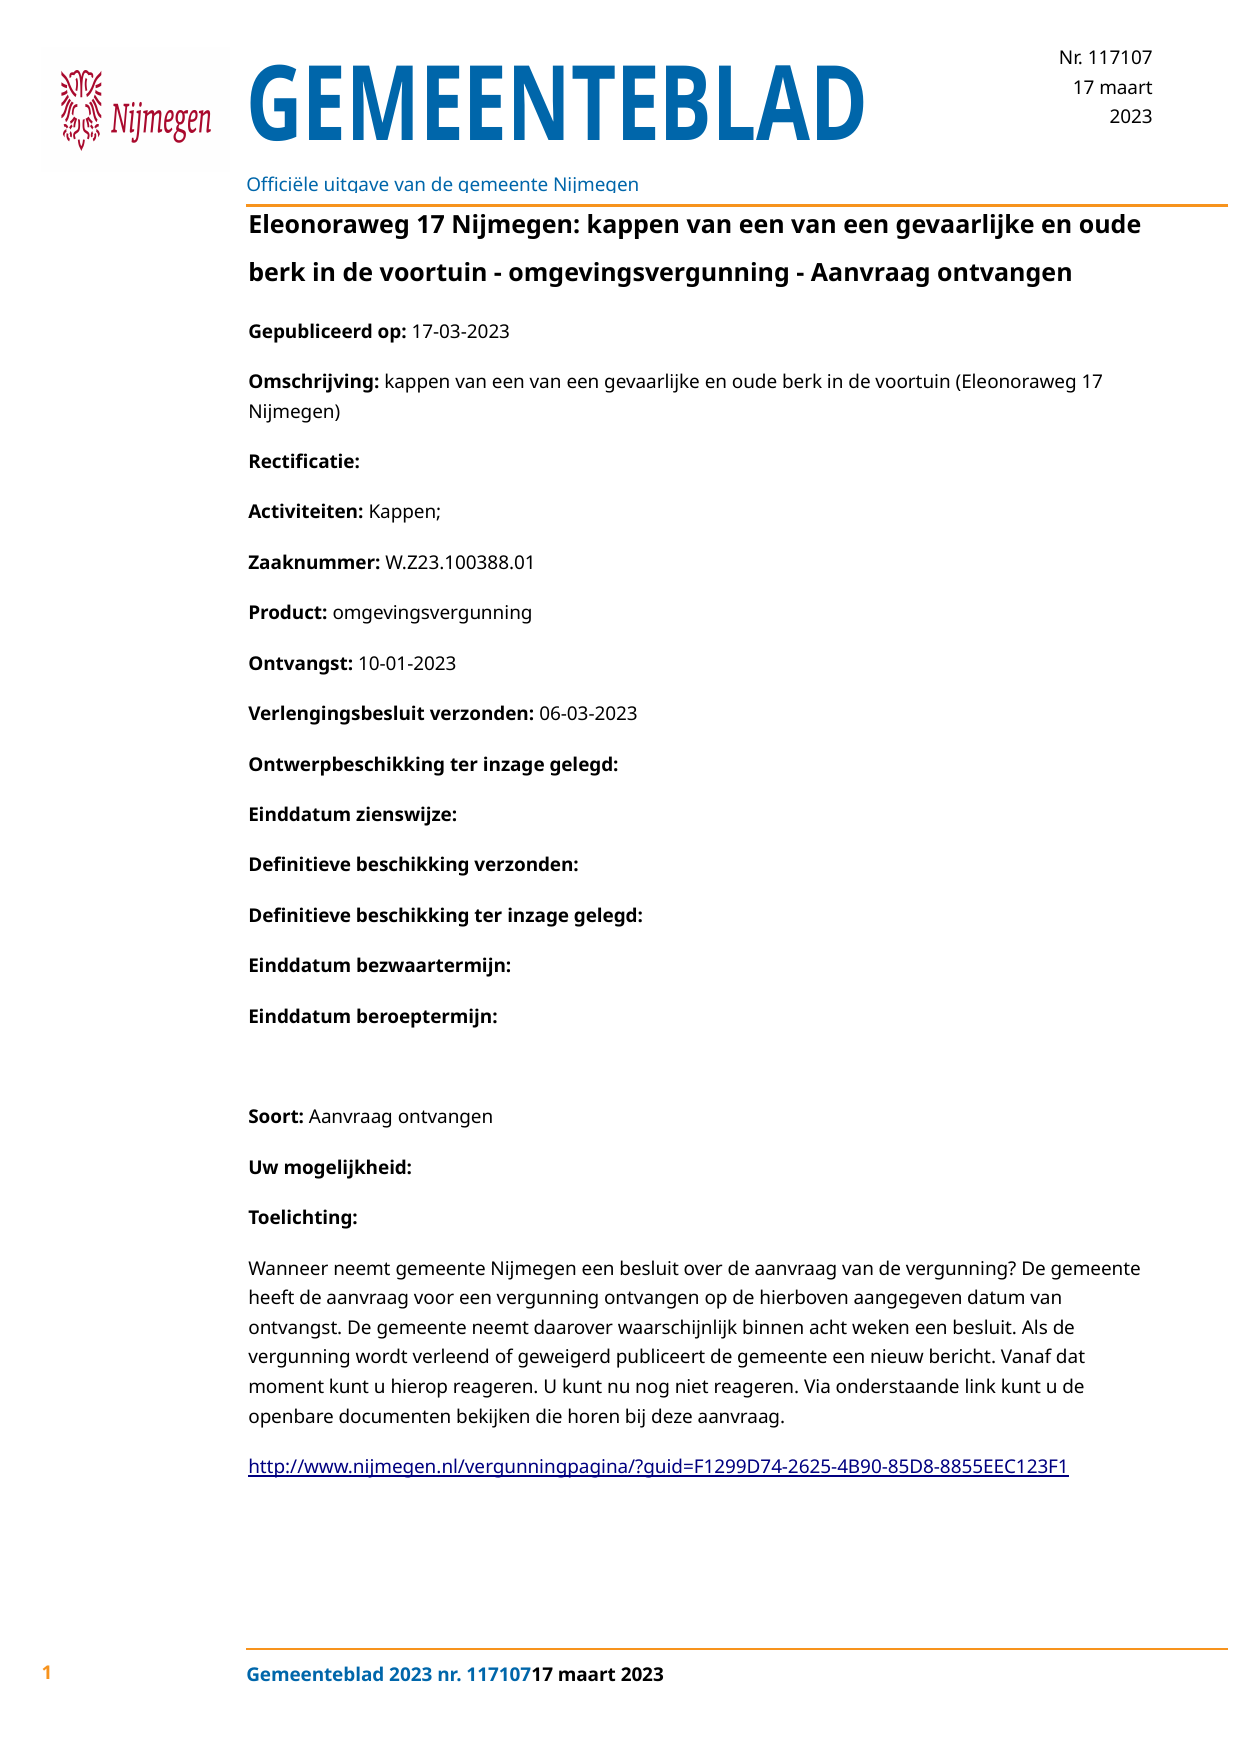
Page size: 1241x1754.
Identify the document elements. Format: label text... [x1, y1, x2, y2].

text Toelichting: [248, 1204, 1152, 1230]
picture [41, 47, 231, 172]
text Eleonoraweg 17 Nijmegen: kappen van een van een gevaarlijke en oude berk in de voortuin - omgevingsvergunning - Aanvraag ontvangen [248, 207, 1152, 288]
text Omschrijving: kappen van een van een gevaarlijke en oude berk in de voortuin (Eleonoraweg 17 Nijmegen) [248, 368, 1152, 424]
text http://www.nijmegen.nl/vergunningpagina/?guid=F1299D74-2625-4B90-85D8-8855EEC123F1 [248, 1453, 1152, 1479]
text Ontwerpbeschikking ter inzage gelegd: [248, 751, 1152, 777]
text Uw mogelijkheid: [248, 1154, 1152, 1180]
text Product: omgevingsvergunning [248, 599, 1152, 625]
text Ontvangst: 10-01-2023 [248, 650, 1152, 676]
text Soort: Aanvraag ontvangen [248, 1104, 1152, 1129]
text Einddatum beroeptermijn: [248, 1003, 1152, 1029]
text Definitieve beschikking ter inzage gelegd: [248, 902, 1152, 928]
text Verlengingsbesluit verzonden: 06-03-2023 [248, 700, 1152, 726]
text Wanneer neemt gemeente Nijmegen een besluit over de aanvraag van de vergunning? De gemeente heeft de aanvraag voor een vergunning ontvangen op de hierboven aangegeven datum van ontvangst. De gemeente neemt daarover waarschijnlijk binnen acht weken een besluit. Als de vergunning wordt verleend of geweigerd publiceert de gemeente een nieuw bericht. Vanaf dat moment kunt u hierop reageren. U kunt nu nog niet reageren. Via onderstaande link kunt u de openbare documenten bekijken die horen bij deze aanvraag. [248, 1255, 1152, 1429]
text Rectificatie: [248, 448, 1152, 474]
text Activiteiten: Kappen; [248, 499, 1152, 524]
text Gepubliceerd op: 17-03-2023 [248, 318, 1152, 344]
text Zaaknummer: W.Z23.100388.01 [248, 549, 1152, 575]
text Einddatum zienswijze: [248, 801, 1152, 827]
text Einddatum bezwaartermijn: [248, 952, 1152, 978]
text Definitieve beschikking verzonden: [248, 852, 1152, 877]
